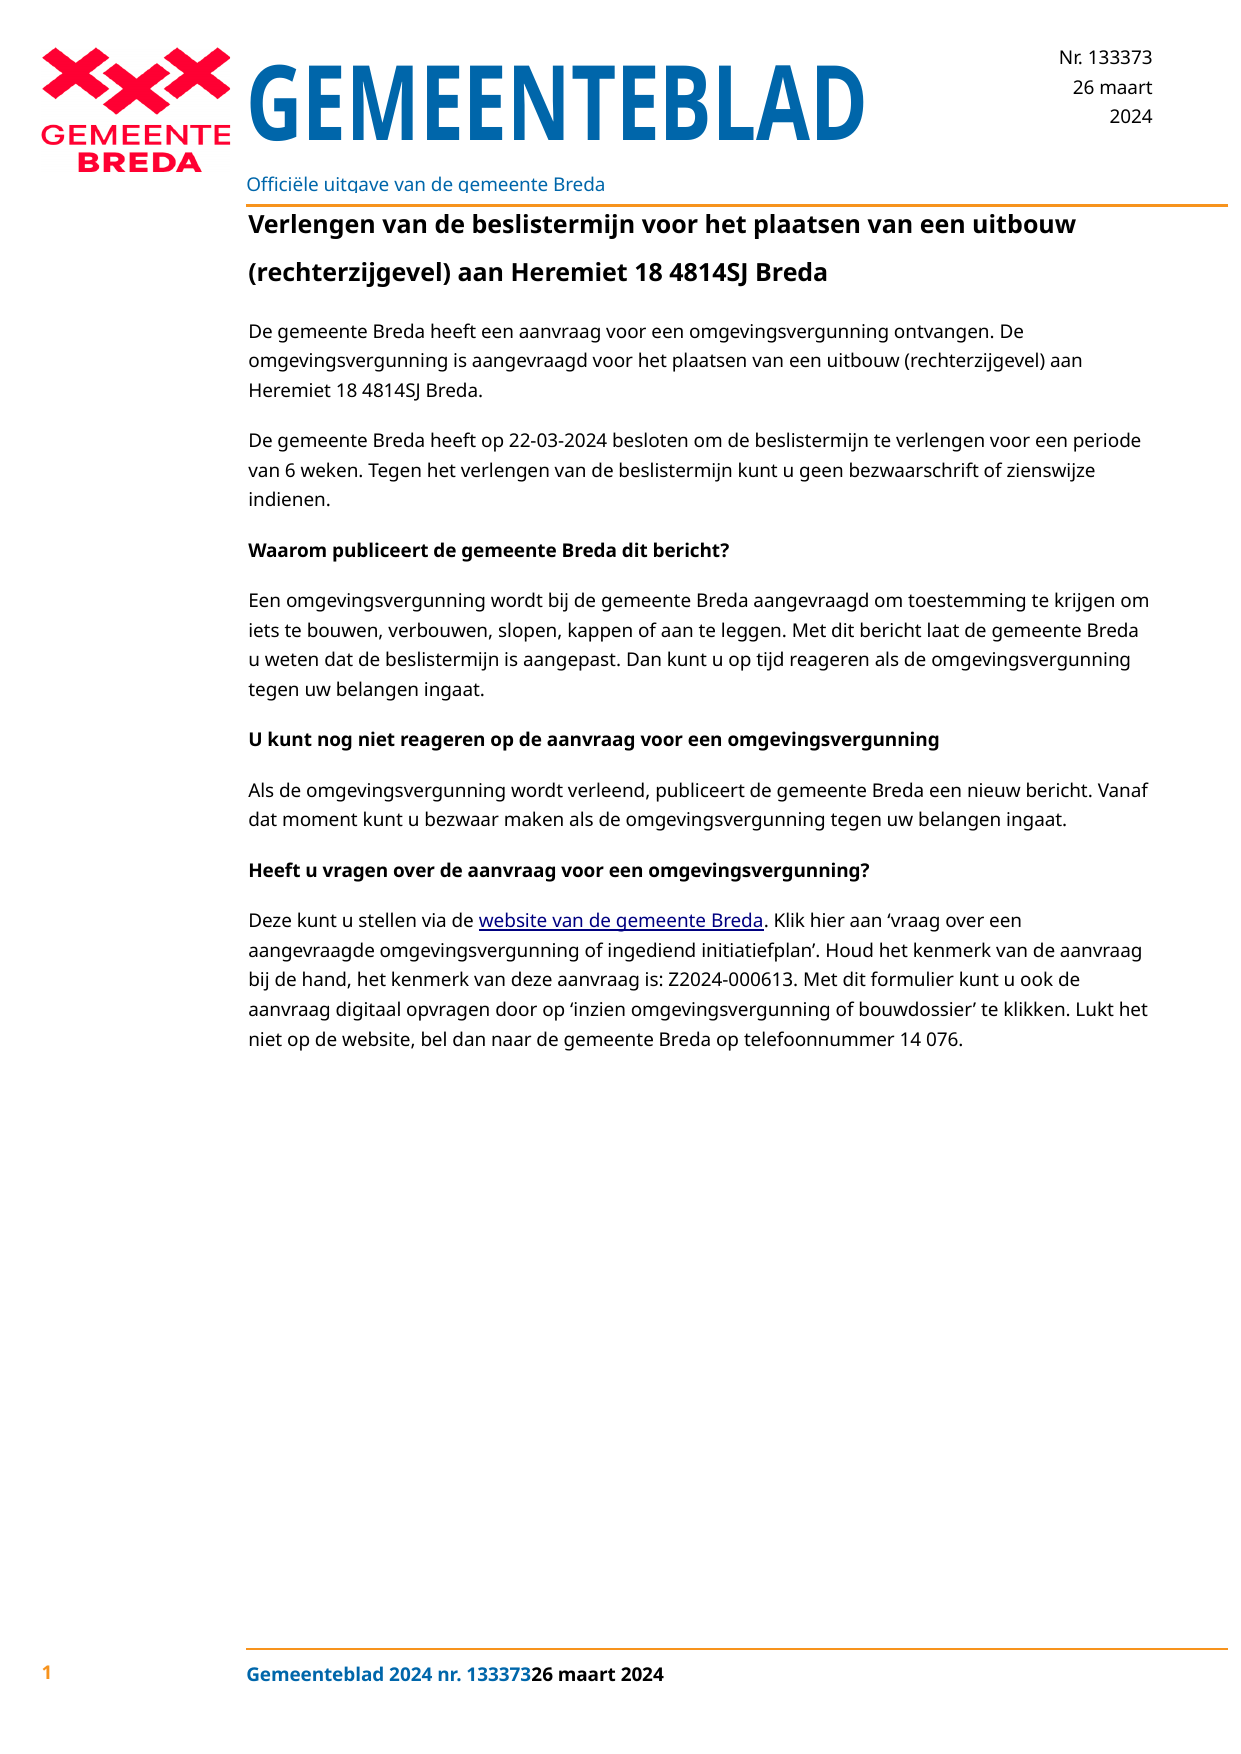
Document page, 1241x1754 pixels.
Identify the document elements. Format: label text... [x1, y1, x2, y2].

text Een omgevingsvergunning wordt bij de gemeente Breda aangevraagd om toestemming te krijgen om iets te bouwen, verbouwen, slopen, kappen of aan te leggen. Met dit bericht laat de gemeente Breda u weten dat de beslistermijn is aangepast. Dan kunt u op tijd reageren als de omgevingsvergunning tegen uw belangen ingaat. [248, 587, 1152, 702]
text De gemeente Breda heeft op 22-03-2024 besloten om de beslistermijn te verlengen voor een periode van 6 weken. Tegen het verlengen van de beslistermijn kunt u geen bezwaarschrift of zienswijze indienen. [248, 427, 1152, 512]
text Waarom publiceert de gemeente Breda dit bericht? [248, 537, 1152, 563]
text De gemeente Breda heeft een aanvraag voor een omgevingsvergunning ontvangen. De omgevingsvergunning is aangevraagd voor het plaatsen van een uitbouw (rechterzijgevel) aan Heremiet 18 4814SJ Breda. [248, 318, 1152, 403]
picture [41, 47, 231, 172]
text U kunt nog niet reageren op de aanvraag voor een omgevingsvergunning [248, 727, 1152, 752]
text Deze kunt u stellen via de website van de gemeente Breda. Klik hier aan ‘vraag over een aangevraagde omgevingsvergunning of ingediend initiatiefplan’. Houd het kenmerk van de aanvraag bij de hand, het kenmerk van deze aanvraag is: Z2024-000613. Met dit formulier kunt u ook de aanvraag digitaal opvragen door op ‘inzien omgevingsvergunning of bouwdossier’ te klikken. Lukt het niet op de website, bel dan naar de gemeente Breda op telefoonnummer 14 076. [248, 907, 1152, 1052]
text Heeft u vragen over de aanvraag voor een omgevingsvergunning? [248, 857, 1152, 883]
text Als de omgevingsvergunning wordt verleend, publiceert de gemeente Breda een nieuw bericht. Vanaf dat moment kunt u bezwaar maken als de omgevingsvergunning tegen uw belangen ingaat. [248, 777, 1152, 832]
text Verlengen van de beslistermijn voor het plaatsen van een uitbouw (rechterzijgevel) aan Heremiet 18 4814SJ Breda [248, 207, 1152, 288]
